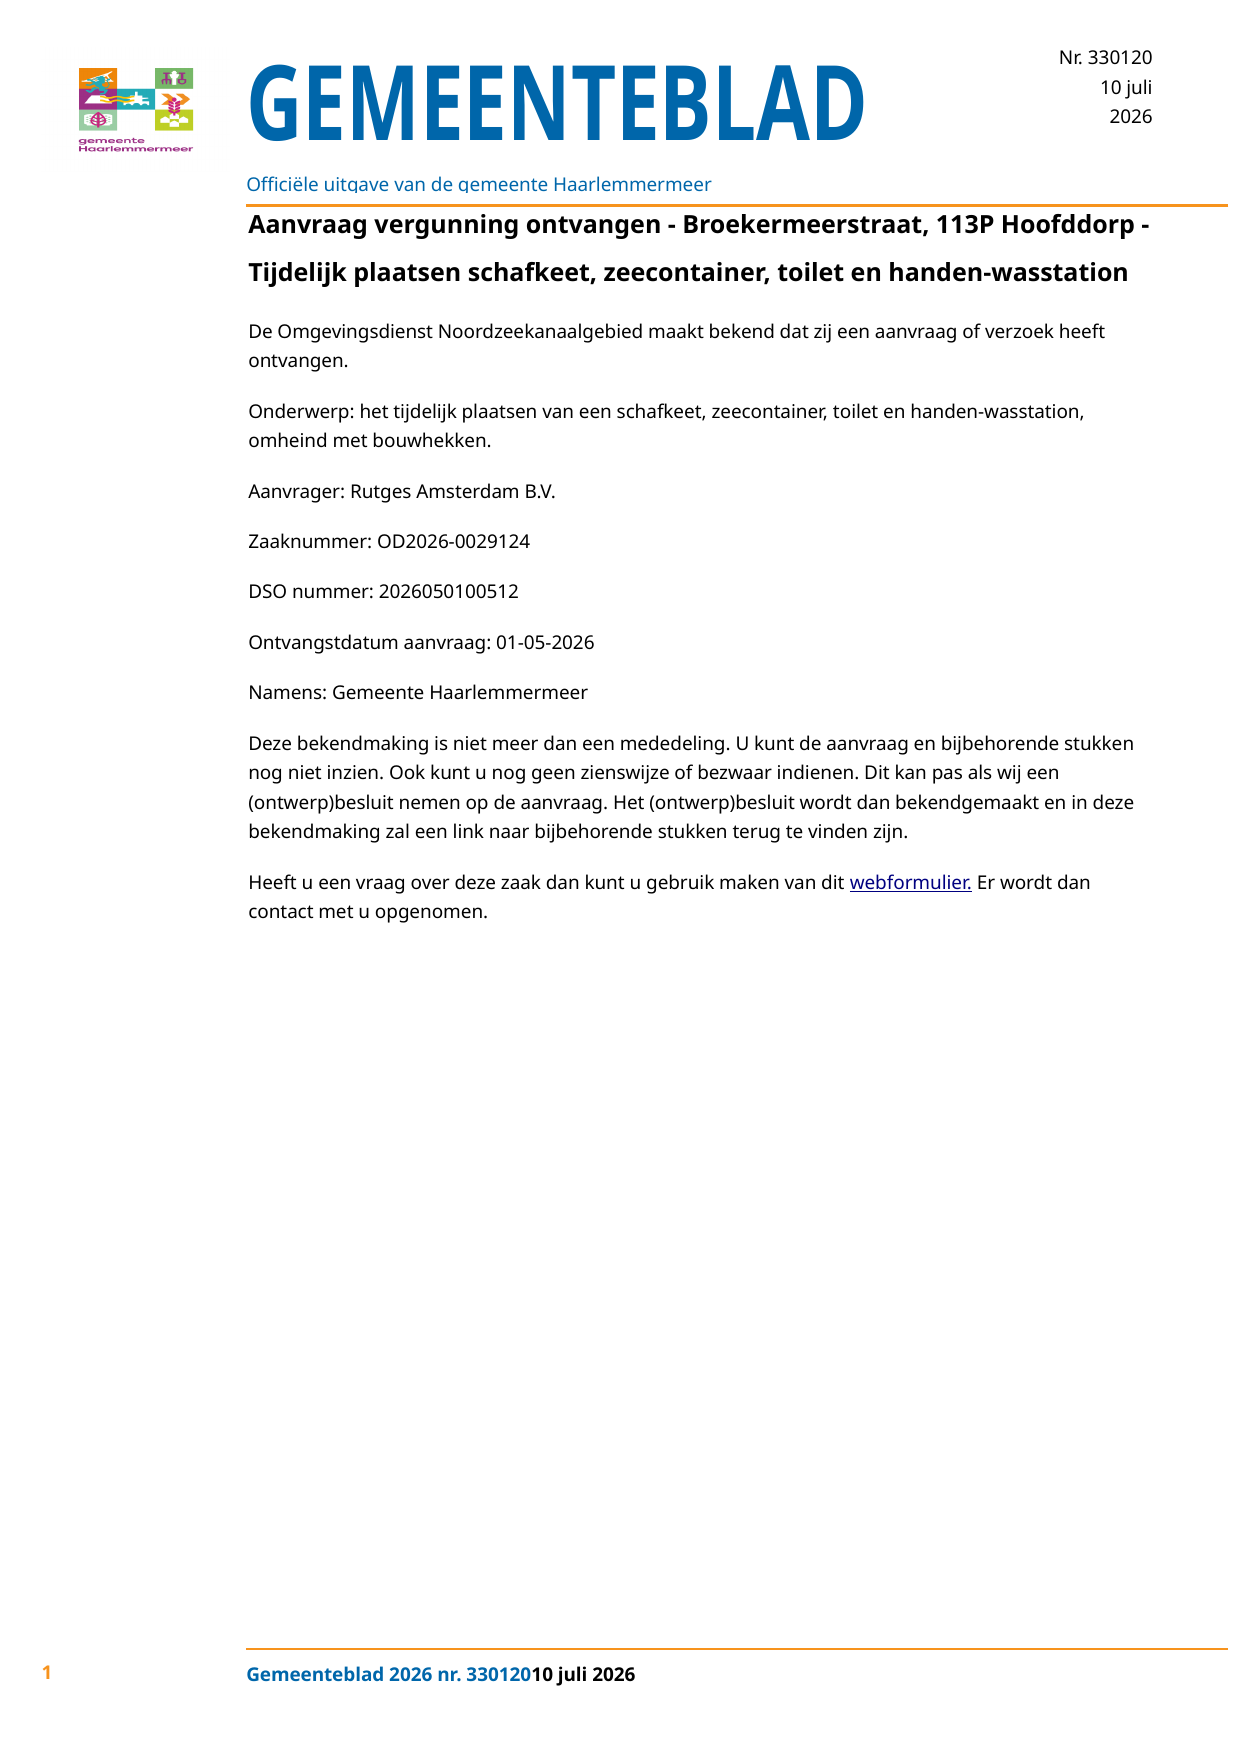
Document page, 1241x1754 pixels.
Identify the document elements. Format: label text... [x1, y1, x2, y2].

text Namens: Gemeente Haarlemmermeer [248, 679, 1152, 705]
text DSO nummer: 2026050100512 [248, 579, 1152, 604]
text Deze bekendmaking is niet meer dan een mededeling. U kunt de aanvraag en bijbehorende stukken nog niet inzien. Ook kunt u nog geen zienswijze of bezwaar indienen. Dit kan pas als wij een (ontwerp)besluit nemen op de aanvraag. Het (ontwerp)besluit wordt dan bekendgemaakt en in deze bekendmaking zal een link naar bijbehorende stukken terug te vinden zijn. [248, 730, 1152, 844]
text Aanvraag vergunning ontvangen - Broekermeerstraat, 113P Hoofddorp - Tijdelijk plaatsen schafkeet, zeecontainer, toilet en handen-wasstation [248, 207, 1152, 288]
text Onderwerp: het tijdelijk plaatsen van een schafkeet, zeecontainer, toilet en handen-wasstation, omheind met bouwhekken. [248, 398, 1152, 453]
text Heeft u een vraag over deze zaak dan kunt u gebruik maken van dit webformulier. Er wordt dan contact met u opgenomen. [248, 869, 1152, 924]
text Zaaknummer: OD2026-0029124 [248, 528, 1152, 554]
text De Omgevingsdienst Noordzeekanaalgebied maakt bekend dat zij een aanvraag of verzoek heeft ontvangen. [248, 318, 1152, 373]
picture [41, 47, 231, 172]
text Aanvrager: Rutges Amsterdam B.V. [248, 478, 1152, 504]
text Ontvangstdatum aanvraag: 01-05-2026 [248, 629, 1152, 655]
